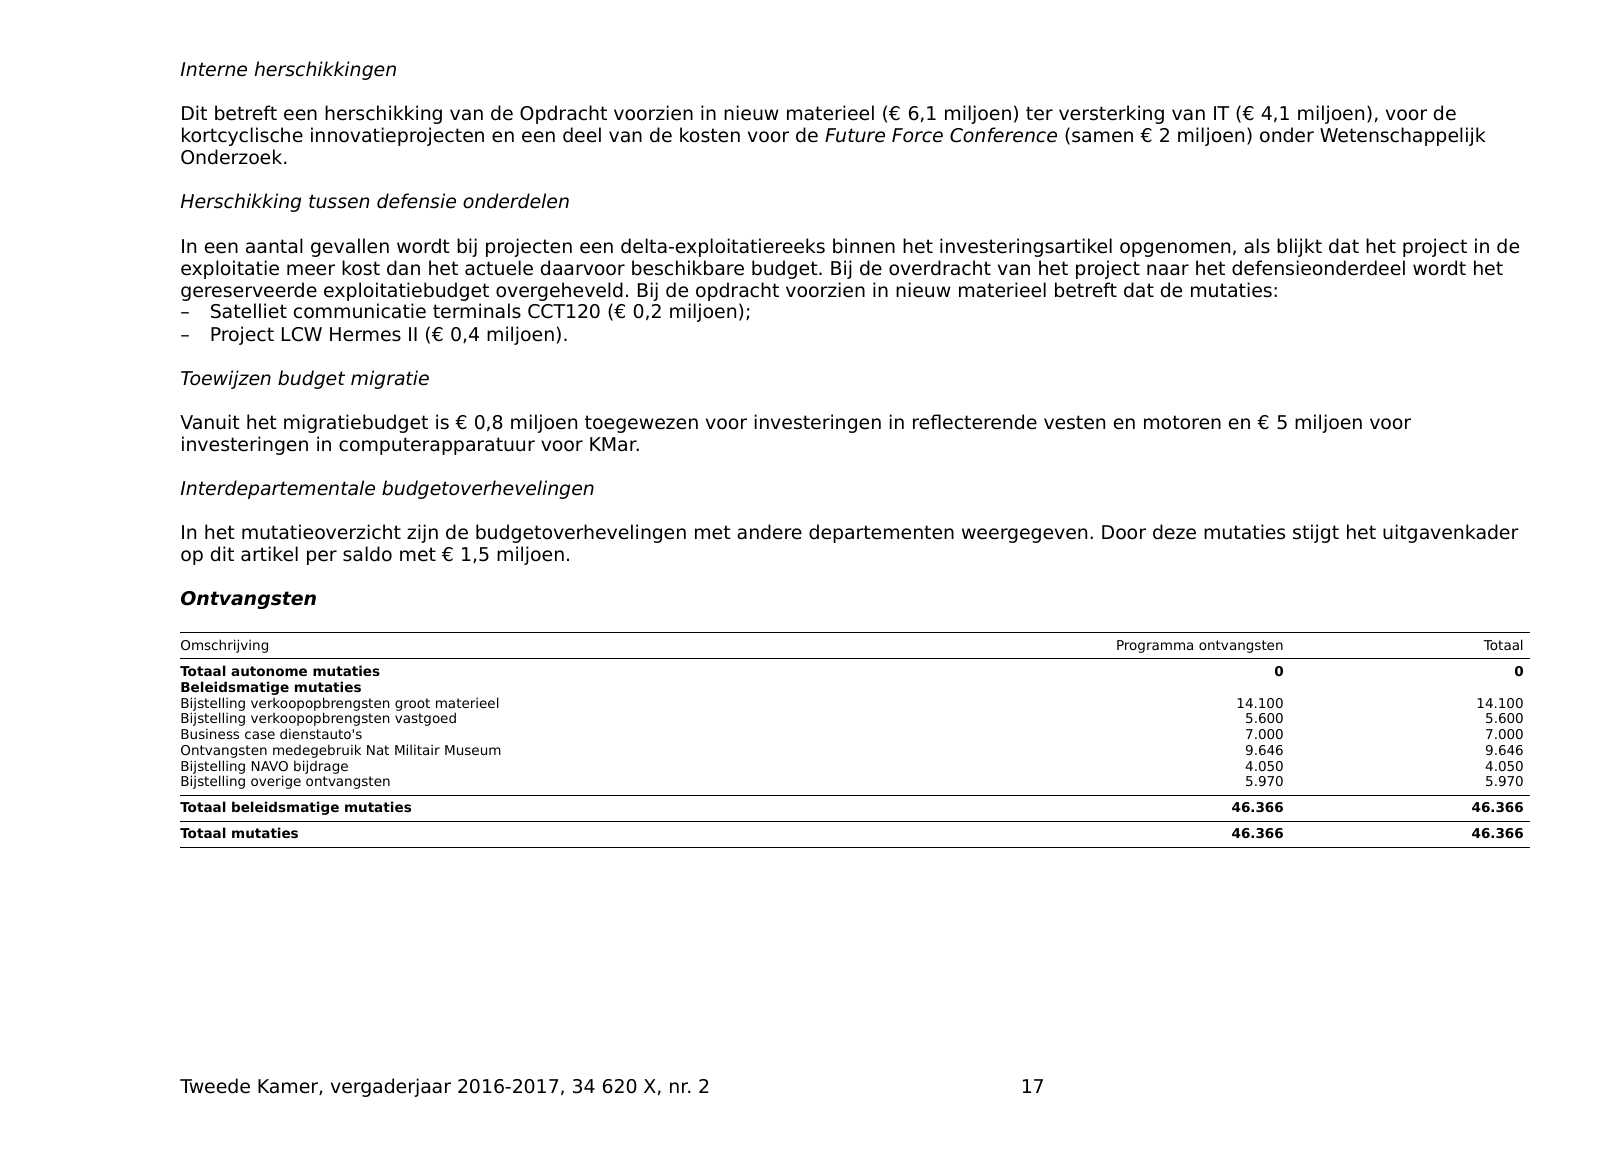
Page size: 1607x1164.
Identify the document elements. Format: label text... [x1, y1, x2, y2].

text Dit betreft een herschikking van de Opdracht voorzien in nieuw materieel (€ 6,1 miljoen) ter versterking van IT (€ 4,1 miljoen), voor de kortcyclische innovatieprojecten en een deel van de kosten voor de Future Force Conference (samen € 2 miljoen) onder Wetenschappelijk Onderzoek. [180, 103, 1529, 169]
table_cell 46.366 [1290, 796, 1529, 821]
table_cell [1290, 680, 1529, 695]
table_cell 4.050 [1050, 758, 1289, 774]
subtitle Interdepartementale budgetoverhevelingen [180, 478, 1529, 500]
table_cell 0 [1290, 659, 1529, 680]
table_header Totaal [1290, 633, 1529, 658]
text – Project LCW Hermes II (€ 0,4 miljoen). [180, 323, 1529, 345]
table_cell 46.366 [1050, 796, 1289, 821]
table_cell 46.366 [1290, 822, 1529, 847]
table_cell 9.646 [1290, 743, 1529, 758]
table_cell [1050, 680, 1289, 695]
table_cell 7.000 [1050, 727, 1289, 743]
table_header Programma ontvangsten [1050, 633, 1289, 658]
table_cell Totaal mutaties [180, 822, 1050, 847]
table_cell 0 [1050, 659, 1289, 680]
subtitle Interne herschikkingen [180, 59, 1529, 81]
table_cell 5.600 [1050, 711, 1289, 727]
table_cell 5.600 [1290, 711, 1529, 727]
table_cell Bijstelling verkoopopbrengsten groot materieel [180, 695, 1050, 711]
table_cell 14.100 [1290, 695, 1529, 711]
table_cell 5.970 [1050, 774, 1289, 794]
text In een aantal gevallen wordt bij projecten een delta-exploitatiereeks binnen het investeringsartikel opgenomen, als blijkt dat het project in de exploitatie meer kost dan het actuele daarvoor beschikbare budget. Bij de overdracht van het project naar het defensieonderdeel wordt het gereserveerde exploitatiebudget overgeheveld. Bij de opdracht voorzien in nieuw materieel betreft dat de mutaties: [180, 236, 1529, 301]
table_cell 7.000 [1290, 727, 1529, 743]
table_cell 46.366 [1050, 822, 1289, 847]
table_header Omschrijving [180, 633, 1050, 658]
table_cell 9.646 [1050, 743, 1289, 758]
table_cell Beleidsmatige mutaties [180, 680, 1050, 695]
text – Satelliet communicatie terminals CCT120 (€ 0,2 miljoen); [180, 301, 1529, 323]
subtitle Ontvangsten [180, 588, 1529, 610]
table_cell Totaal beleidsmatige mutaties [180, 796, 1050, 821]
table_cell Business case dienstauto's [180, 727, 1050, 743]
table_cell 5.970 [1290, 774, 1529, 794]
text In het mutatieoverzicht zijn de budgetoverhevelingen met andere departementen weergegeven. Door deze mutaties stijgt het uitgavenkader op dit artikel per saldo met € 1,5 miljoen. [180, 522, 1529, 566]
subtitle Toewijzen budget migratie [180, 368, 1529, 389]
text Vanuit het migratiebudget is € 0,8 miljoen toegewezen voor investeringen in reflecterende vesten en motoren en € 5 miljoen voor investeringen in computerapparatuur voor KMar. [180, 412, 1529, 456]
table_cell 14.100 [1050, 695, 1289, 711]
table_cell Bijstelling verkoopopbrengsten vastgoed [180, 711, 1050, 727]
table_cell 4.050 [1290, 758, 1529, 774]
subtitle Herschikking tussen defensie onderdelen [180, 191, 1529, 213]
table_cell Bijstelling overige ontvangsten [180, 774, 1050, 794]
table_cell Bijstelling NAVO bijdrage [180, 758, 1050, 774]
table_cell Totaal autonome mutaties [180, 659, 1050, 680]
table_cell Ontvangsten medegebruik Nat Militair Museum [180, 743, 1050, 758]
